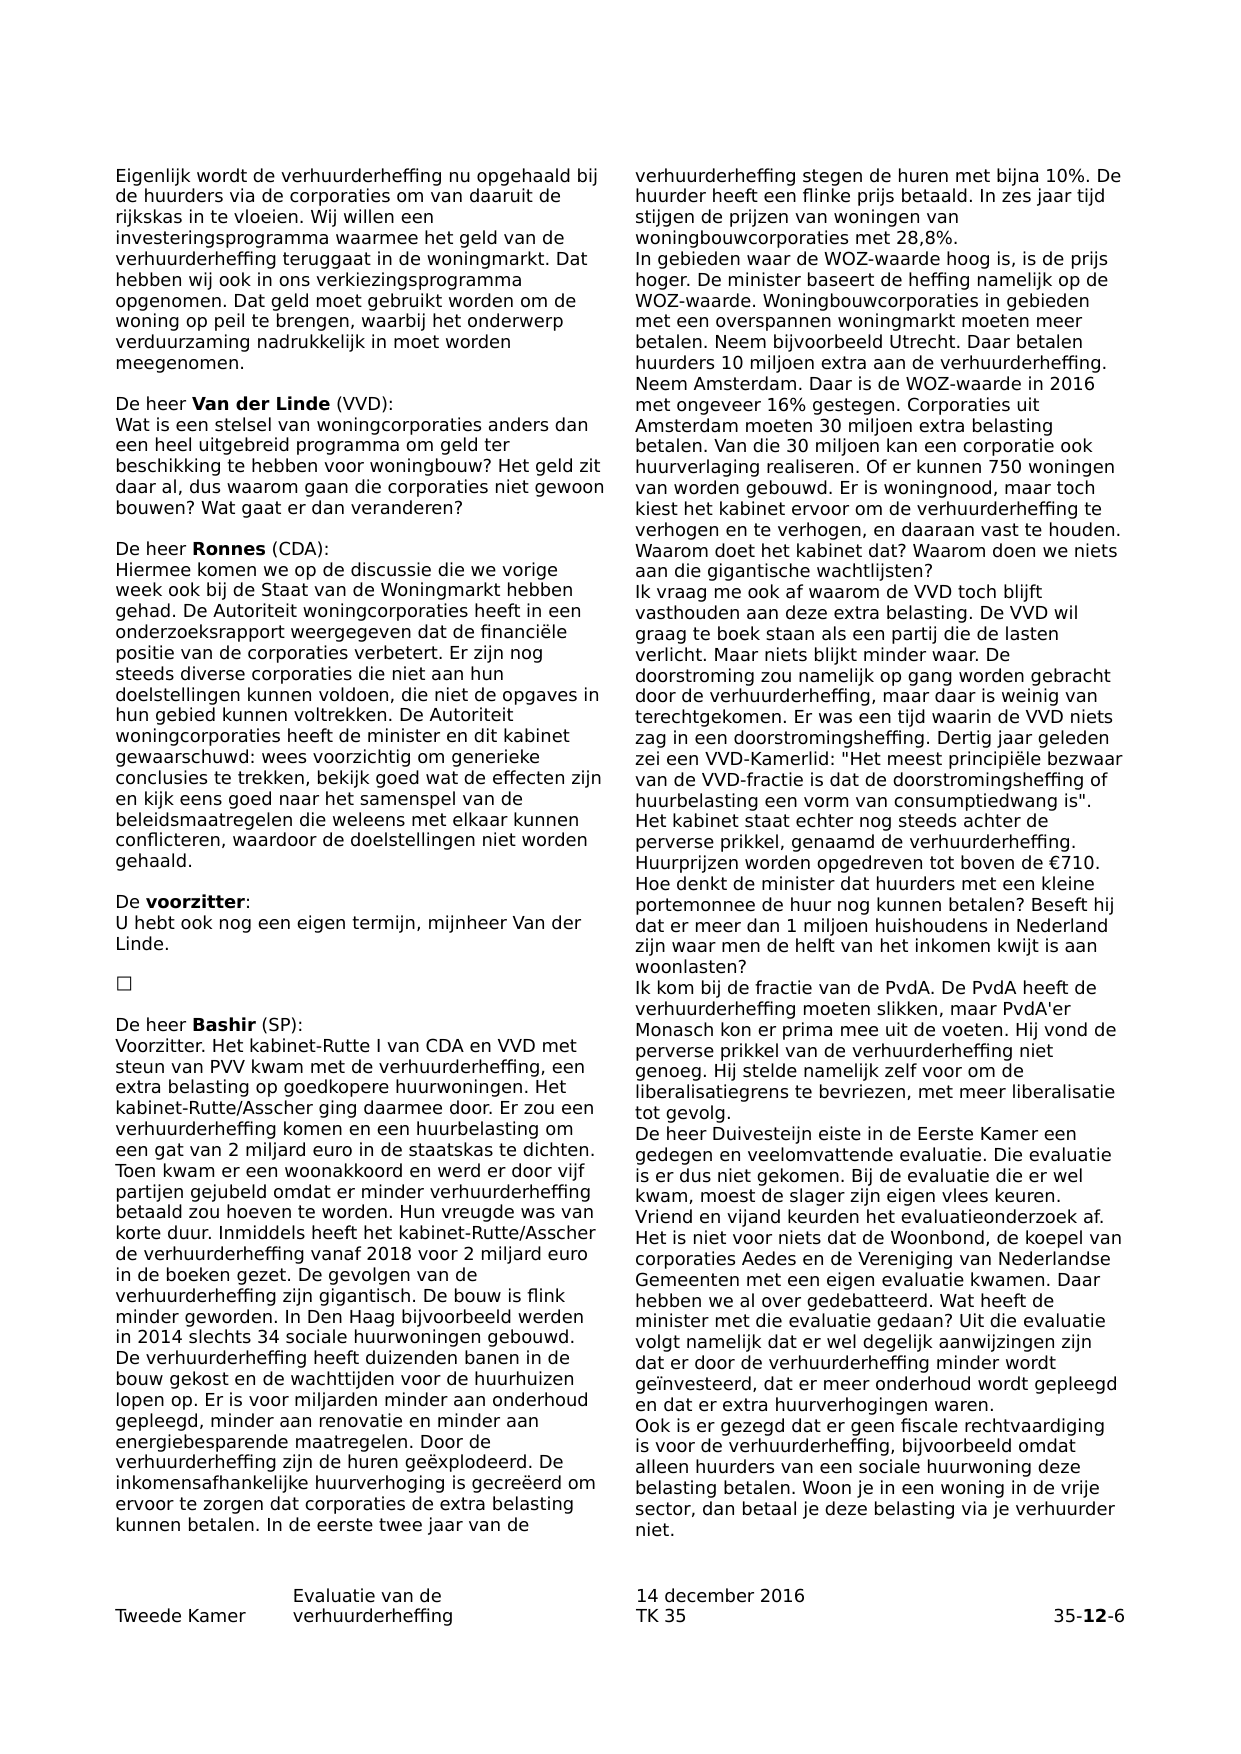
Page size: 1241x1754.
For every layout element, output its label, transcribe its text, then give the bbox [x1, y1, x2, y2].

text Ik vraag me ook af waarom de VVD toch blijft vasthouden aan deze extra belasting. De VVD wil graag te boek staan als een partij die de lasten verlicht. Maar niets blijkt minder waar. De doorstroming zou namelijk op gang worden gebracht door de verhuurderheffing, maar daar is weinig van terechtgekomen. Er was een tijd waarin de VVD niets zag in een doorstromingsheffing. Dertig jaar geleden zei een VVD-Kamerlid: "Het meest principiële bezwaar van de VVD-fractie is dat de doorstromingsheffing of huurbelasting een vorm van consumptiedwang is". Het kabinet staat echter nog steeds achter de perverse prikkel, genaamd de verhuurderheffing. Huurprijzen worden opgedreven tot boven de €710. Hoe denkt de minister dat huurders met een kleine portemonnee de huur nog kunnen betalen? Beseft hij dat er meer dan 1 miljoen huishoudens in Nederland zijn waar men de helft van het inkomen kwijt is aan woonlasten? [635, 582, 1125, 978]
text Voorzitter. Het kabinet-Rutte I van CDA en VVD met steun van PVV kwam met de verhuurderheffing, een extra belasting op goedkopere huurwoningen. Het kabinet-Rutte/Asscher ging daarmee door. Er zou een verhuurderheffing komen en een huurbelasting om een gat van 2 miljard euro in de staatskas te dichten. Toen kwam er een woonakkoord en werd er door vijf partijen gejubeld omdat er minder verhuurderheffing betaald zou hoeven te worden. Hun vreugde was van korte duur. Inmiddels heeft het kabinet-Rutte/Asscher de verhuurderheffing vanaf 2018 voor 2 miljard euro in de boeken gezet. De gevolgen van de verhuurderheffing zijn gigantisch. De bouw is flink minder geworden. In Den Haag bijvoorbeeld werden in 2014 slechts 34 sociale huurwoningen gebouwd. De verhuurderheffing heeft duizenden banen in de bouw gekost en de wachttijden voor de huurhuizen lopen op. Er is voor miljarden minder aan onderhoud gepleegd, minder aan renovatie en minder aan energiebesparende maatregelen. Door de verhuurderheffing zijn de huren geëxplodeerd. De inkomensafhankelijke huurverhoging is gecreëerd om ervoor te zorgen dat corporaties de extra belasting kunnen betalen. In de eerste twee jaar van de [115, 1036, 605, 1536]
text ⬜ [115, 974, 605, 995]
text De heer Ronnes (CDA): [115, 538, 605, 559]
text verhuurderheffing stegen de huren met bijna 10%. De huurder heeft een flinke prijs betaald. In zes jaar tijd stijgen de prijzen van woningen van woningbouwcorporaties met 28,8%. [635, 165, 1125, 249]
text Eigenlijk wordt de verhuurderheffing nu opgehaald bij de huurders via de corporaties om van daaruit de rijkskas in te vloeien. Wij willen een investeringsprogramma waarmee het geld van de verhuurderheffing teruggaat in de woningmarkt. Dat hebben wij ook in ons verkiezingsprogramma opgenomen. Dat geld moet gebruikt worden om de woning op peil te brengen, waarbij het onderwerp verduurzaming nadrukkelijk in moet worden meegenomen. [115, 165, 605, 374]
text Ik kom bij de fractie van de PvdA. De PvdA heeft de verhuurderheffing moeten slikken, maar PvdA'er Monasch kon er prima mee uit de voeten. Hij vond de perverse prikkel van de verhuurderheffing niet genoeg. Hij stelde namelijk zelf voor om de liberalisatiegrens te bevriezen, met meer liberalisatie tot gevolg. [635, 978, 1125, 1124]
text De voorzitter: [115, 892, 605, 912]
text De heer Van der Linde (VVD): [115, 394, 605, 414]
text Hiermee komen we op de discussie die we vorige week ook bij de Staat van de Woningmarkt hebben gehad. De Autoriteit woningcorporaties heeft in een onderzoeksrapport weergegeven dat de financiële positie van de corporaties verbetert. Er zijn nog steeds diverse corporaties die niet aan hun doelstellingen kunnen voldoen, die niet de opgaves in hun gebied kunnen voltrekken. De Autoriteit woningcorporaties heeft de minister en dit kabinet gewaarschuwd: wees voorzichtig om generieke conclusies te trekken, bekijk goed wat de effecten zijn en kijk eens goed naar het samenspel van de beleidsmaatregelen die weleens met elkaar kunnen conflicteren, waardoor de doelstellingen niet worden gehaald. [115, 559, 605, 872]
text De heer Bashir (SP): [115, 1015, 605, 1036]
text De heer Duivesteijn eiste in de Eerste Kamer een gedegen en veelomvattende evaluatie. Die evaluatie is er dus niet gekomen. Bij de evaluatie die er wel kwam, moest de slager zijn eigen vlees keuren. Vriend en vijand keurden het evaluatieonderzoek af. Het is niet voor niets dat de Woonbond, de koepel van corporaties Aedes en de Vereniging van Nederlandse Gemeenten met een eigen evaluatie kwamen. Daar hebben we al over gedebatteerd. Wat heeft de minister met die evaluatie gedaan? Uit die evaluatie volgt namelijk dat er wel degelijk aanwijzingen zijn dat er door de verhuurderheffing minder wordt geïnvesteerd, dat er meer onderhoud wordt gepleegd en dat er extra huurverhogingen waren. [635, 1124, 1125, 1415]
text Wat is een stelsel van woningcorporaties anders dan een heel uitgebreid programma om geld ter beschikking te hebben voor woningbouw? Het geld zit daar al, dus waarom gaan die corporaties niet gewoon bouwen? Wat gaat er dan veranderen? [115, 414, 605, 518]
text In gebieden waar de WOZ-waarde hoog is, is de prijs hoger. De minister baseert de heffing namelijk op de WOZ-waarde. Woningbouwcorporaties in gebieden met een overspannen woningmarkt moeten meer betalen. Neem bijvoorbeeld Utrecht. Daar betalen huurders 10 miljoen extra aan de verhuurderheffing. Neem Amsterdam. Daar is de WOZ-waarde in 2016 met ongeveer 16% gestegen. Corporaties uit Amsterdam moeten 30 miljoen extra belasting betalen. Van die 30 miljoen kan een corporatie ook huurverlaging realiseren. Of er kunnen 750 woningen van worden gebouwd. Er is woningnood, maar toch kiest het kabinet ervoor om de verhuurderheffing te verhogen en te verhogen, en daaraan vast te houden. Waarom doet het kabinet dat? Waarom doen we niets aan die gigantische wachtlijsten? [635, 249, 1125, 582]
text Ook is er gezegd dat er geen fiscale rechtvaardiging is voor de verhuurderheffing, bijvoorbeeld omdat alleen huurders van een sociale huurwoning deze belasting betalen. Woon je in een woning in de vrije sector, dan betaal je deze belasting via je verhuurder niet. [635, 1415, 1125, 1540]
text U hebt ook nog een eigen termijn, mijnheer Van der Linde. [115, 912, 605, 954]
